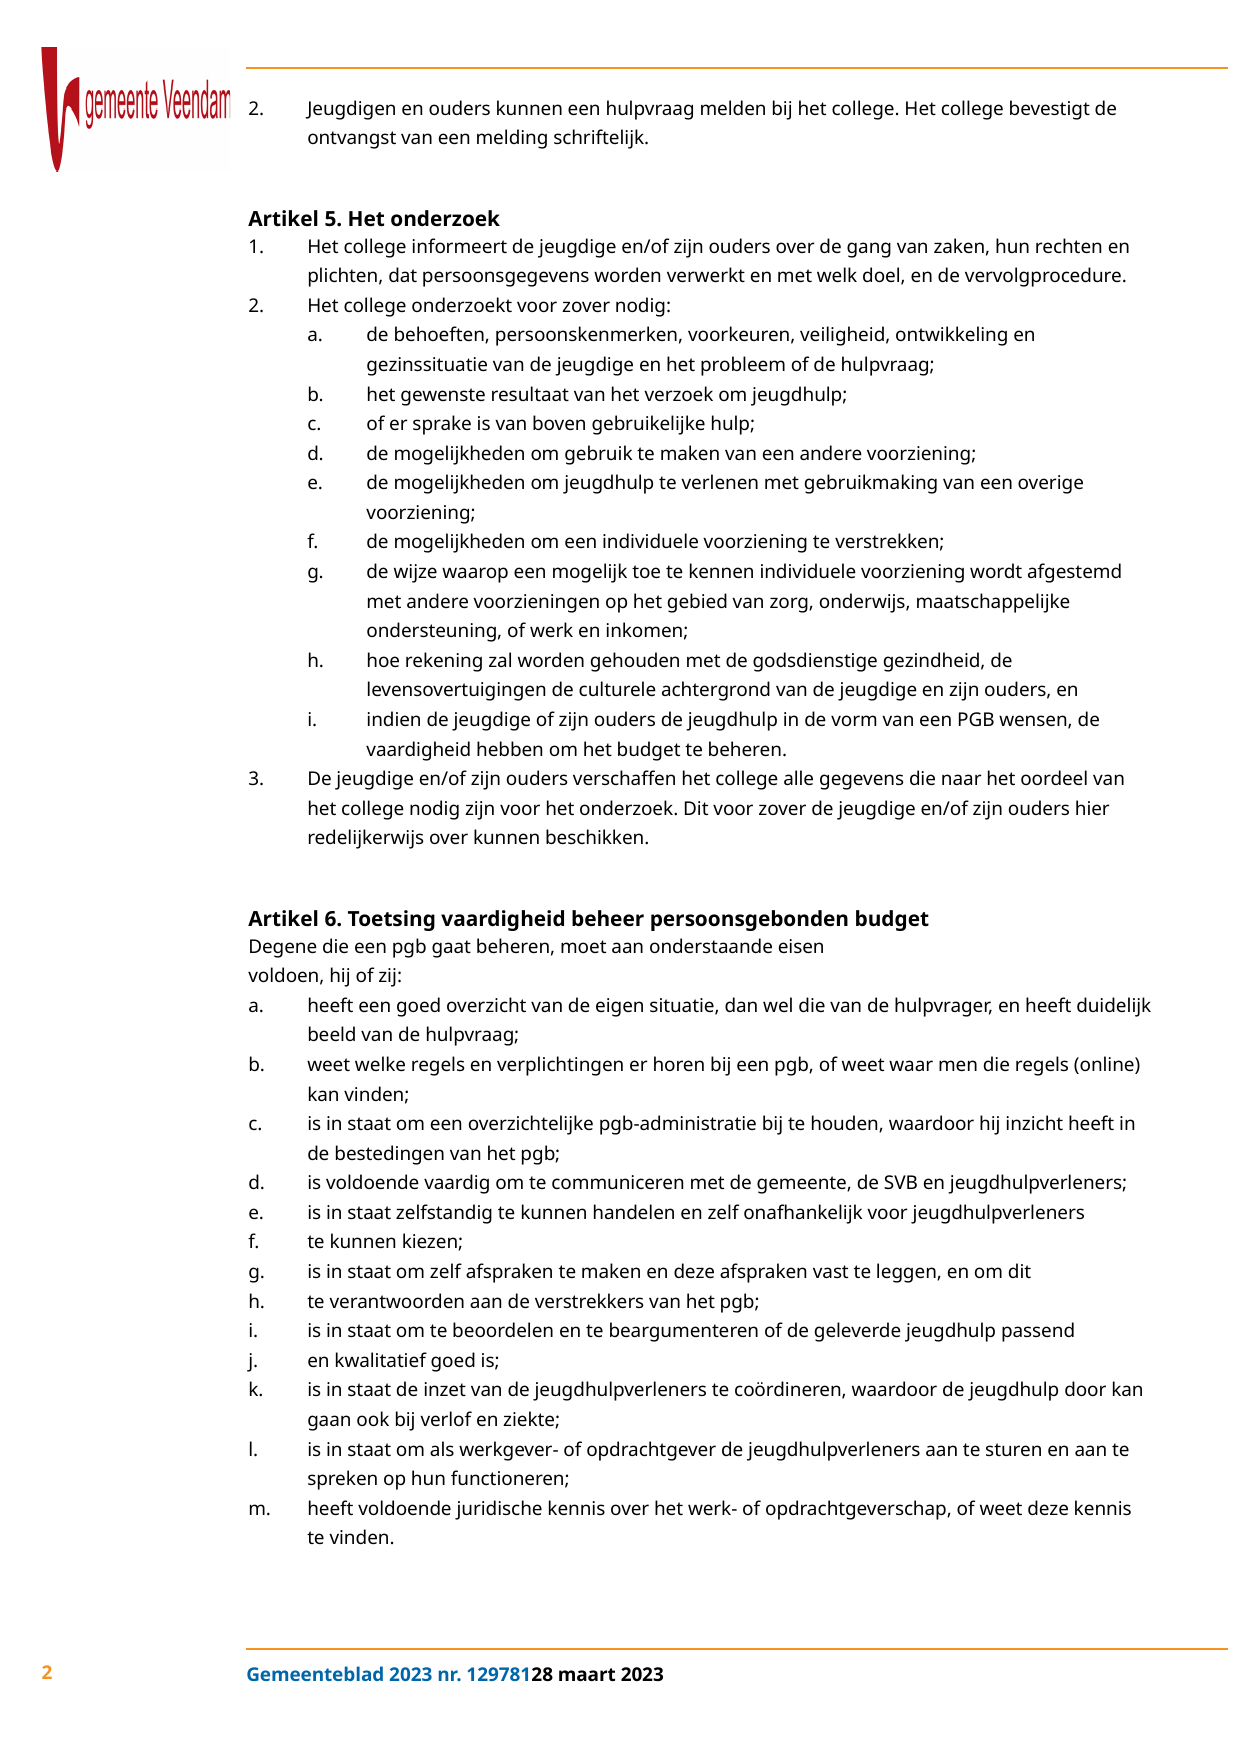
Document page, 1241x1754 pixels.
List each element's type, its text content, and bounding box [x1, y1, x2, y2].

list de mogelijkheden om jeugdhulp te verlenen met gebruikmaking van een overige voorziening; [307, 469, 1152, 525]
list De jeugdige en/of zijn ouders verschaffen het college alle gegevens die naar het oordeel van het college nodig zijn voor het onderzoek. Dit voor zover de jeugdige en/of zijn ouders hier redelijkerwijs over kunnen beschikken. [248, 765, 1152, 850]
list is in staat om te beoordelen en te beargumenteren of de geleverde jeugdhulp passend [248, 1317, 1152, 1343]
list Het college informeert de jeugdige en/of zijn ouders over de gang van zaken, hun rechten en plichten, dat persoonsgegevens worden verwerkt en met welk doel, en de vervolgprocedure. [248, 233, 1152, 288]
list weet welke regels en verplichtingen er horen bij een pgb, of weet waar men die regels (online) kan vinden; [248, 1051, 1152, 1107]
text Degene die een pgb gaat beheren, moet aan onderstaande eisen [248, 933, 1152, 959]
list de mogelijkheden om een individuele voorziening te verstrekken; [307, 529, 1152, 554]
list de wijze waarop een mogelijk toe te kennen individuele voorziening wordt afgestemd met andere voorzieningen op het gebied van zorg, onderwijs, maatschappelijke ondersteuning, of werk en inkomen; [307, 558, 1152, 643]
text Artikel 6. Toetsing vaardigheid beheer persoonsgebonden budget [248, 904, 1152, 933]
list heeft een goed overzicht van de eigen situatie, dan wel die van de hulpvrager, en heeft duidelijk beeld van de hulpvraag; [248, 992, 1152, 1047]
list Jeugdigen en ouders kunnen een hulpvraag melden bij het college. Het college bevestigt de ontvangst van een melding schriftelijk. [248, 95, 1152, 150]
list te kunnen kiezen; [248, 1229, 1152, 1254]
list is voldoende vaardig om te communiceren met de gemeente, de SVB en jeugdhulpverleners; [248, 1169, 1152, 1195]
list is in staat om als werkgever- of opdrachtgever de jeugdhulpverleners aan te sturen en aan te spreken op hun functioneren; [248, 1436, 1152, 1491]
list is in staat zelfstandig te kunnen handelen en zelf onafhankelijk voor jeugdhulpverleners [248, 1199, 1152, 1225]
list het gewenste resultaat van het verzoek om jeugdhulp; [307, 381, 1152, 406]
list hoe rekening zal worden gehouden met de godsdienstige gezindheid, de levensovertuigingen de culturele achtergrond van de jeugdige en zijn ouders, en [307, 647, 1152, 702]
list heeft voldoende juridische kennis over het werk- of opdrachtgeverschap, of weet deze kennis te vinden. [248, 1495, 1152, 1550]
text Artikel 5. Het onderzoek [248, 204, 1152, 233]
text voldoen, hij of zij: [248, 962, 1152, 988]
list en kwalitatief goed is; [248, 1347, 1152, 1373]
list of er sprake is van boven gebruikelijke hulp; [307, 410, 1152, 436]
list te verantwoorden aan de verstrekkers van het pgb; [248, 1288, 1152, 1314]
list is in staat de inzet van de jeugdhulpverleners te coördineren, waardoor de jeugdhulp door kan gaan ook bij verlof en ziekte; [248, 1377, 1152, 1432]
picture [41, 47, 231, 172]
list Het college onderzoekt voor zover nodig: [248, 292, 1152, 318]
list de behoeften, persoonskenmerken, voorkeuren, veiligheid, ontwikkeling en gezinssituatie van de jeugdige en het probleem of de hulpvraag; [307, 322, 1152, 377]
list is in staat om zelf afspraken te maken en deze afspraken vast te leggen, en om dit [248, 1258, 1152, 1284]
list indien de jeugdige of zijn ouders de jeugdhulp in de vorm van een PGB wensen, de vaardigheid hebben om het budget te beheren. [307, 706, 1152, 761]
list de mogelijkheden om gebruik te maken van een andere voorziening; [307, 440, 1152, 466]
list is in staat om een overzichtelijke pgb-administratie bij te houden, waardoor hij inzicht heeft in de bestedingen van het pgb; [248, 1110, 1152, 1166]
